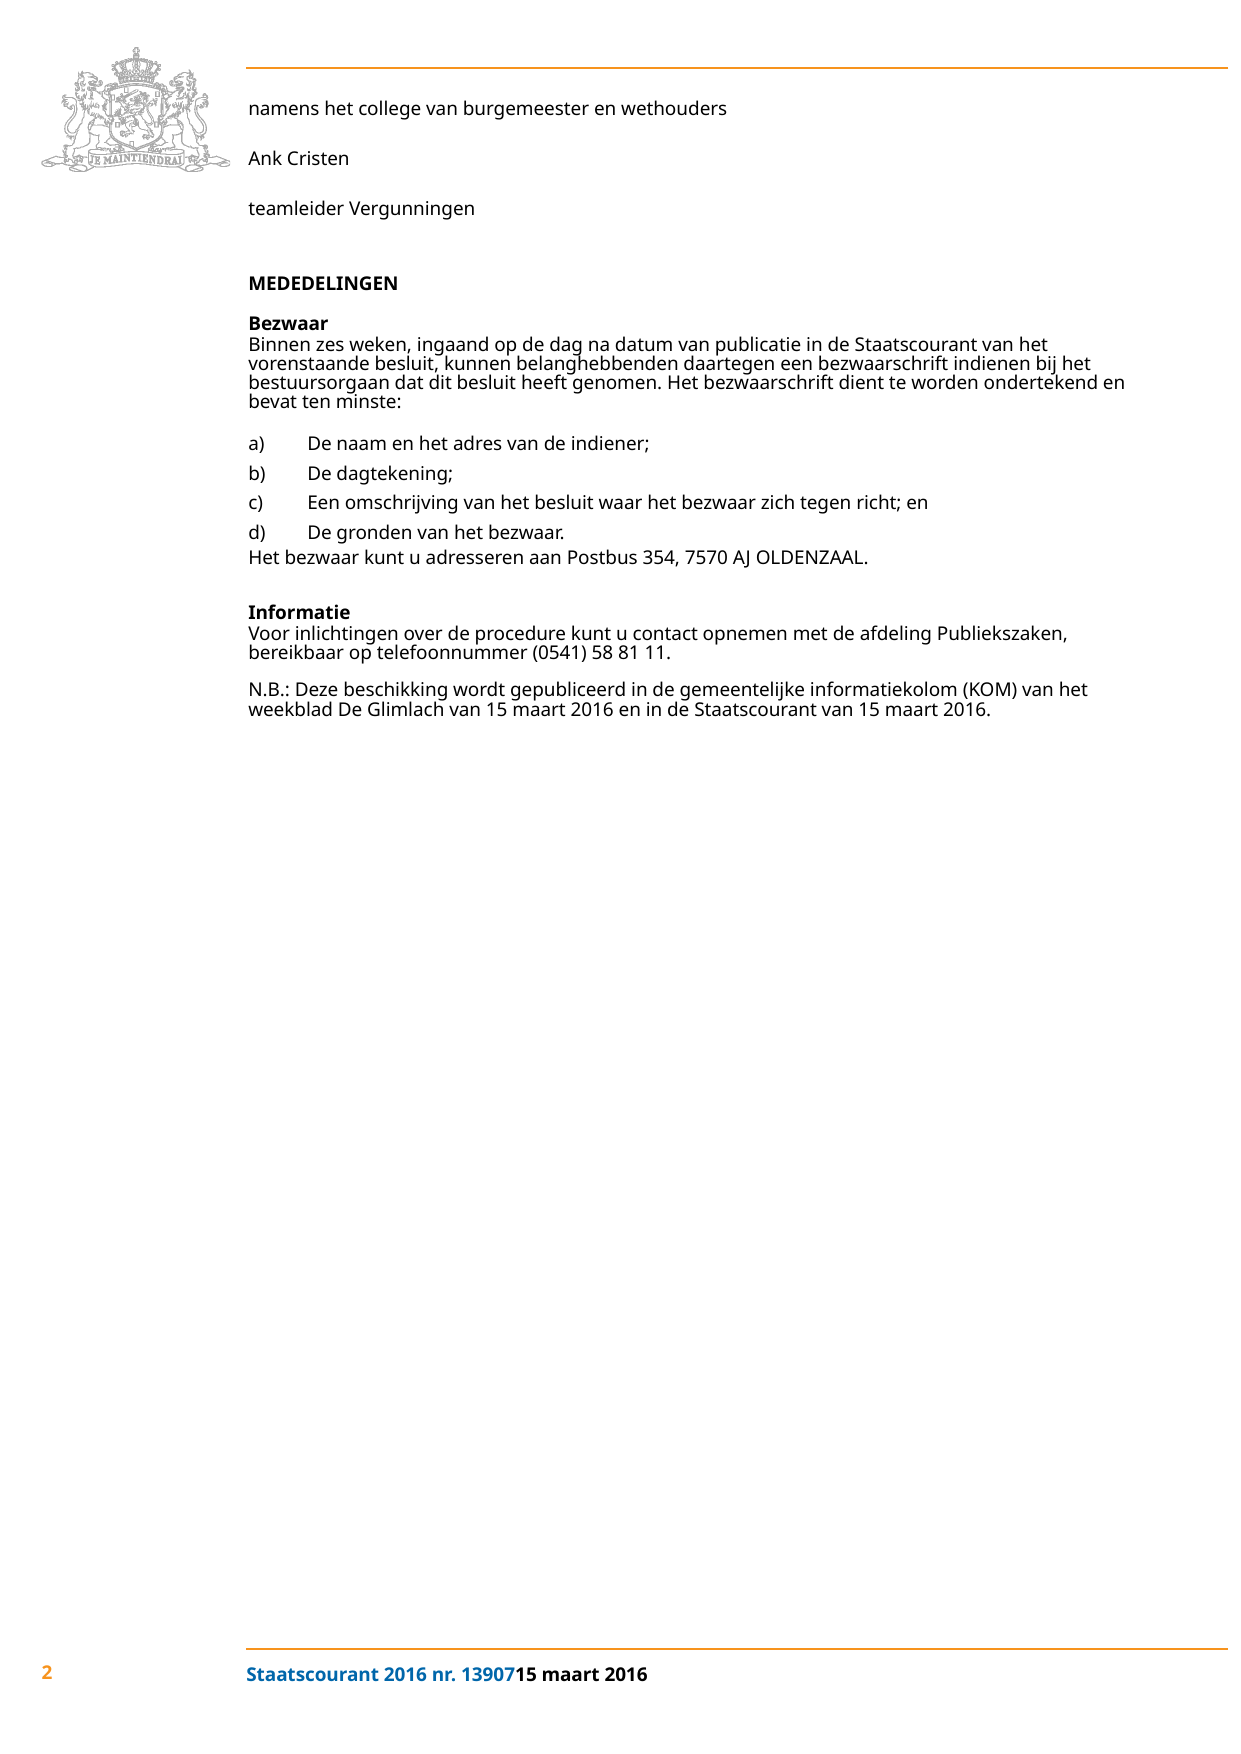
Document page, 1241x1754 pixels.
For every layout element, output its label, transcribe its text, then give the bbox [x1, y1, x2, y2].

text Het bezwaar kunt u adresseren aan Postbus 354, 7570 AJ OLDENZAAL. [248, 549, 1152, 568]
text teamleider Vergunningen [248, 196, 1152, 221]
text Bezwaar [248, 310, 1152, 336]
list De dagtekening; [248, 460, 1152, 486]
text Ank Cristen [248, 145, 1152, 171]
text Informatie [248, 599, 1152, 625]
text Voor inlichtingen over de procedure kunt u contact opnemen met de afdeling Publiekszaken, bereikbaar op telefoonnummer (0541) 58 81 11. [248, 625, 1152, 663]
list Een omschrijving van het besluit waar het bezwaar zich tegen richt; en [248, 489, 1152, 515]
text namens het college van burgemeester en wethouders [248, 95, 1152, 121]
text N.B.: Deze beschikking wordt gepubliceerd in de gemeentelijke informatiekolom (KOM) van het weekblad De Glimlach van 15 maart 2016 en in de Staatscourant van 15 maart 2016. [248, 681, 1152, 720]
picture [41, 47, 231, 172]
list De gronden van het bezwaar. [248, 519, 1152, 545]
text MEDEDELINGEN [248, 271, 1152, 296]
list De naam en het adres van de indiener; [248, 430, 1152, 456]
text Binnen zes weken, ingaand op de dag na datum van publicatie in de Staatscourant van het vorenstaande besluit, kunnen belanghebbenden daartegen een bezwaarschrift indienen bij het bestuursorgaan dat dit besluit heeft genomen. Het bezwaarschrift dient te worden ondertekend en bevat ten minste: [248, 336, 1152, 413]
